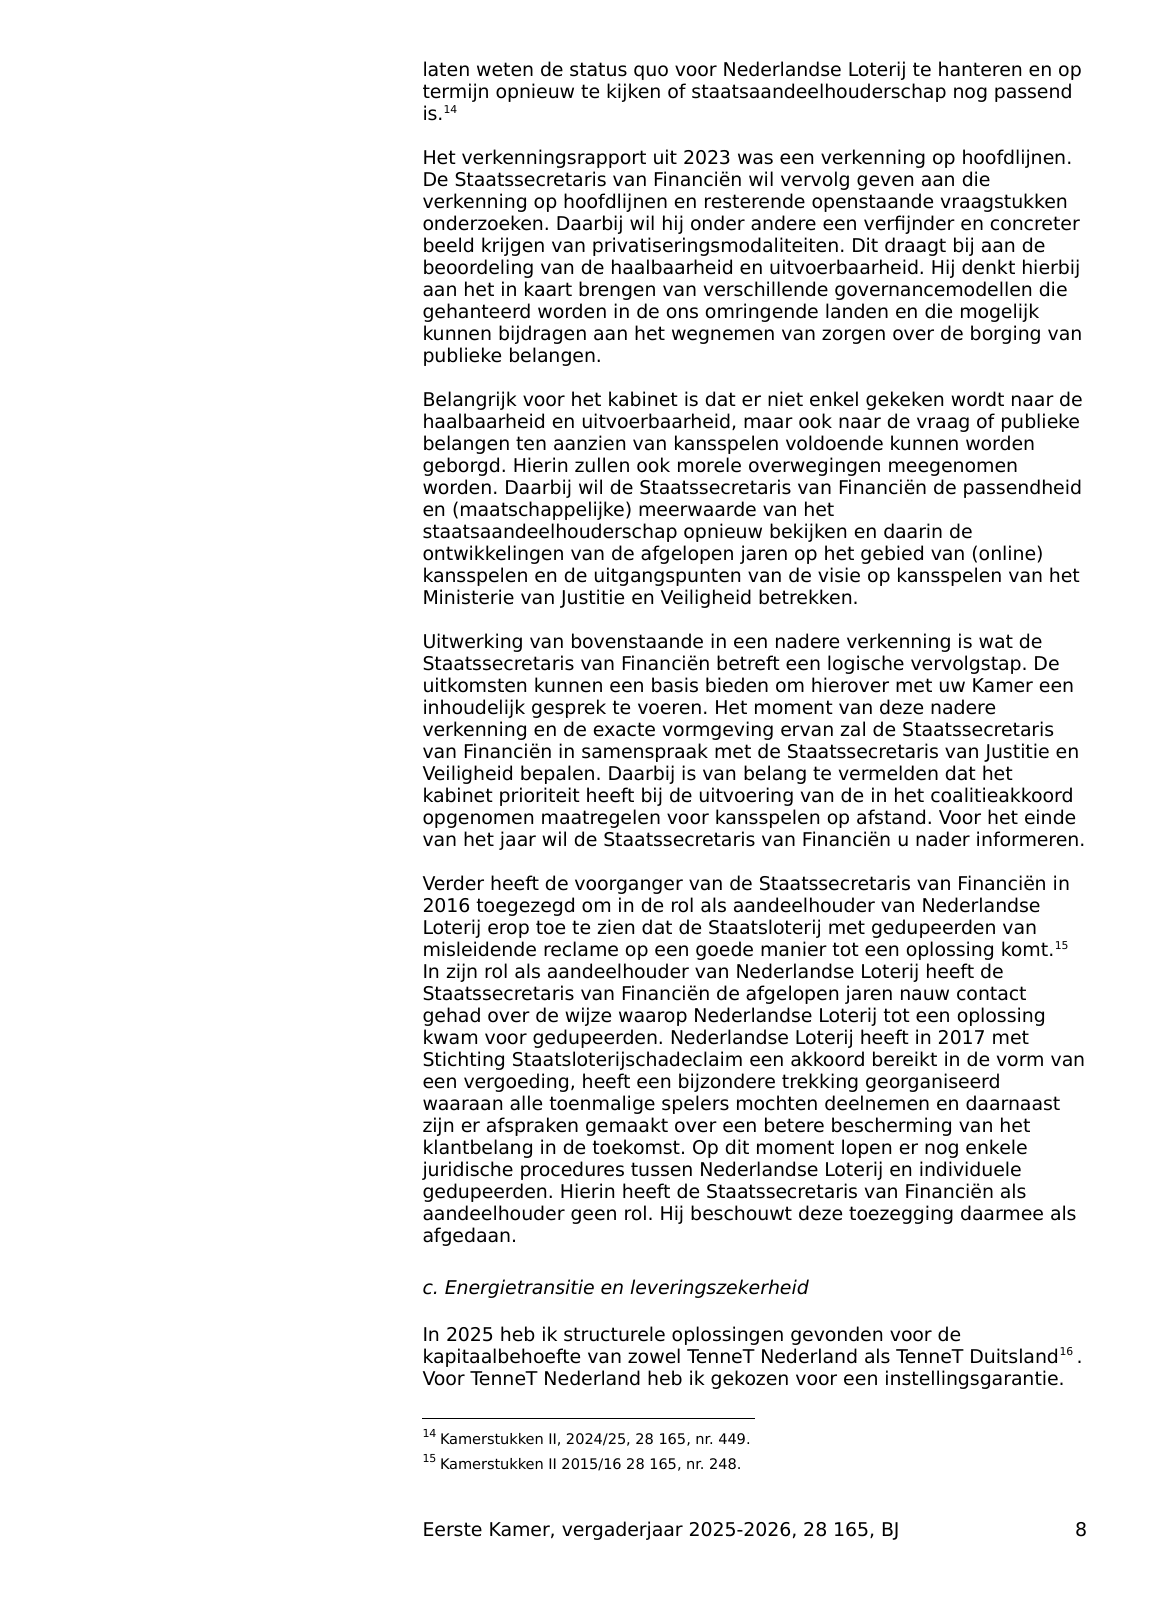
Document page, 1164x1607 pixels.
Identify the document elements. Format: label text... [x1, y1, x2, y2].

text Kamerstukken II 2015/16 28 165, nr. 248. [422, 1452, 1087, 1474]
subtitle c. Energietransitie en leveringszekerheid [422, 1277, 1087, 1299]
text Kamerstukken II, 2024/25, 28 165, nr. 449. [422, 1427, 1087, 1449]
text In 2025 heb ik structurele oplossingen gevonden voor de kapitaalbehoefte van zowel TenneT Nederland als TenneT Duitsland. Voor TenneT Nederland heb ik gekozen voor een instellingsgarantie. [422, 1324, 1087, 1390]
text Verder heeft de voorganger van de Staatssecretaris van Financiën in 2016 toegezegd om in de rol als aandeelhouder van Nederlandse Loterij erop toe te zien dat de Staatsloterij met gedupeerden van misleidende reclame op een goede manier tot een oplossing komt. In zijn rol als aandeelhouder van Nederlandse Loterij heeft de Staatssecretaris van Financiën de afgelopen jaren nauw contact gehad over de wijze waarop Nederlandse Loterij tot een oplossing kwam voor gedupeerden. Nederlandse Loterij heeft in 2017 met Stichting Staatsloterijschadeclaim een akkoord bereikt in de vorm van een vergoeding, heeft een bijzondere trekking georganiseerd waaraan alle toenmalige spelers mochten deelnemen en daarnaast zijn er afspraken gemaakt over een betere bescherming van het klantbelang in de toekomst. Op dit moment lopen er nog enkele juridische procedures tussen Nederlandse Loterij en individuele gedupeerden. Hierin heeft de Staatssecretaris van Financiën als aandeelhouder geen rol. Hij beschouwt deze toezegging daarmee als afgedaan. [422, 873, 1087, 1247]
text laten weten de status quo voor Nederlandse Loterij te hanteren en op termijn opnieuw te kijken of staatsaandeelhouderschap nog passend is. [422, 59, 1087, 125]
text Het verkenningsrapport uit 2023 was een verkenning op hoofdlijnen. De Staatssecretaris van Financiën wil vervolg geven aan die verkenning op hoofdlijnen en resterende openstaande vraagstukken onderzoeken. Daarbij wil hij onder andere een verfijnder en concreter beeld krijgen van privatiseringsmodaliteiten. Dit draagt bij aan de beoordeling van de haalbaarheid en uitvoerbaarheid. Hij denkt hierbij aan het in kaart brengen van verschillende governancemodellen die gehanteerd worden in de ons omringende landen en die mogelijk kunnen bijdragen aan het wegnemen van zorgen over de borging van publieke belangen. [422, 147, 1087, 367]
text Uitwerking van bovenstaande in een nadere verkenning is wat de Staatssecretaris van Financiën betreft een logische vervolgstap. De uitkomsten kunnen een basis bieden om hierover met uw Kamer een inhoudelijk gesprek te voeren. Het moment van deze nadere verkenning en de exacte vormgeving ervan zal de Staatssecretaris van Financiën in samenspraak met de Staatssecretaris van Justitie en Veiligheid bepalen. Daarbij is van belang te vermelden dat het kabinet prioriteit heeft bij de uitvoering van de in het coalitieakkoord opgenomen maatregelen voor kansspelen op afstand. Voor het einde van het jaar wil de Staatssecretaris van Financiën u nader informeren. [422, 631, 1087, 851]
text Belangrijk voor het kabinet is dat er niet enkel gekeken wordt naar de haalbaarheid en uitvoerbaarheid, maar ook naar de vraag of publieke belangen ten aanzien van kansspelen voldoende kunnen worden geborgd. Hierin zullen ook morele overwegingen meegenomen worden. Daarbij wil de Staatssecretaris van Financiën de passendheid en (maatschappelijke) meerwaarde van het staatsaandeelhouderschap opnieuw bekijken en daarin de ontwikkelingen van de afgelopen jaren op het gebied van (online) kansspelen en de uitgangspunten van de visie op kansspelen van het Ministerie van Justitie en Veiligheid betrekken. [422, 389, 1087, 609]
